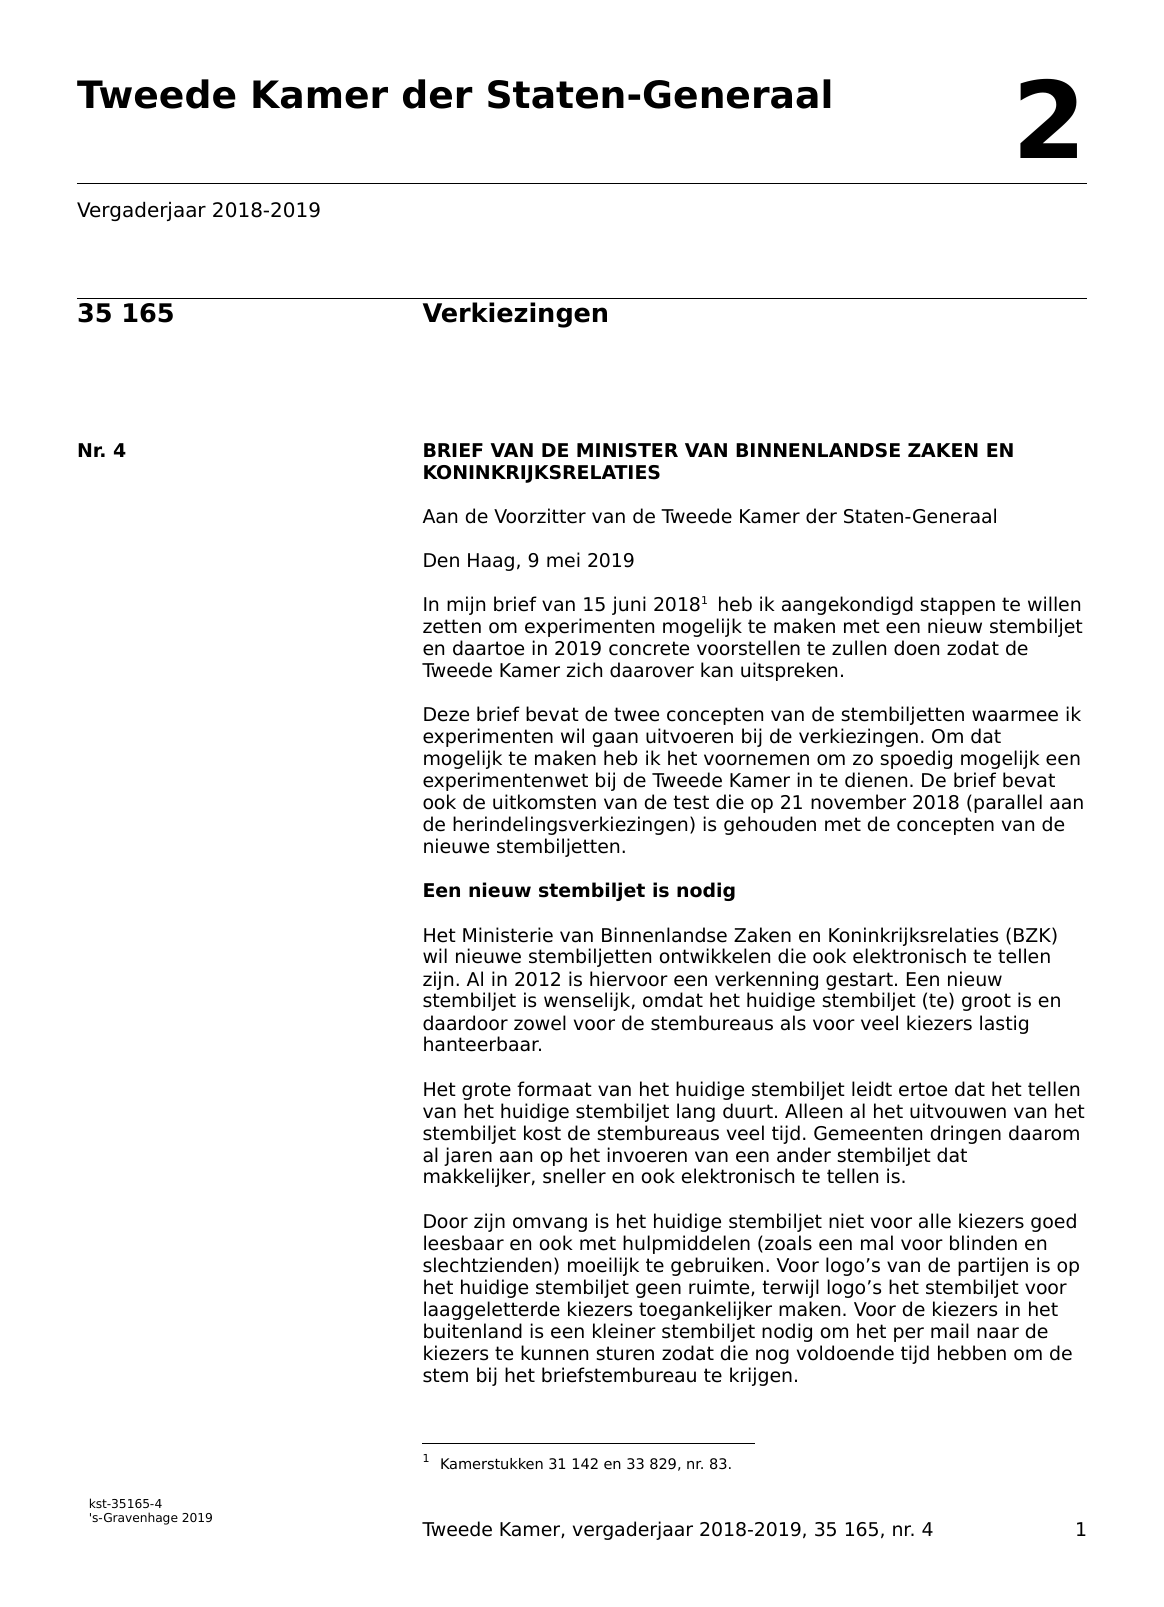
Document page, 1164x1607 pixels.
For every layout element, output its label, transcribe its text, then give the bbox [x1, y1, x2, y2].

text Het grote formaat van het huidige stembiljet leidt ertoe dat het tellen van het huidige stembiljet lang duurt. Alleen al het uitvouwen van het stembiljet kost de stembureaus veel tijd. Gemeenten dringen daarom al jaren aan op het invoeren van een ander stembiljet dat makkelijker, sneller en ook elektronisch te tellen is. [422, 1078, 1087, 1188]
text Het Ministerie van Binnenlandse Zaken en Koninkrijksrelaties (BZK) wil nieuwe stembiljetten ontwikkelen die ook elektronisch te tellen zijn. Al in 2012 is hiervoor een verkenning gestart. Een nieuw stembiljet is wenselijk, omdat het huidige stembiljet (te) groot is en daardoor zowel voor de stembureaus als voor veel kiezers lastig hanteerbaar. [422, 924, 1087, 1056]
text 's-Gravenhage 2019 [88, 1511, 323, 1525]
table_header Tweede Kamer der Staten-Generaal [77, 59, 886, 183]
text Door zijn omvang is het huidige stembiljet niet voor alle kiezers goed leesbaar en ook met hulpmiddelen (zoals een mal voor blinden en slechtzienden) moeilijk te gebruiken. Voor logo’s van de partijen is op het huidige stembiljet geen ruimte, terwijl logo’s het stembiljet voor laaggeletterde kiezers toegankelijker maken. Voor de kiezers in het buitenland is een kleiner stembiljet nodig om het per mail naar de kiezers te kunnen sturen zodat die nog voldoende tijd hebben om de stem bij het briefstembureau te krijgen. [422, 1211, 1087, 1386]
table_header 2 [886, 59, 1087, 183]
text Aan de Voorzitter van de Tweede Kamer der Staten-Generaal [422, 506, 1087, 528]
subtitle 35 165 Verkiezingen [77, 299, 1087, 329]
text Den Haag, 9 mei 2019 [422, 550, 1087, 572]
subtitle Nr. 4 BRIEF VAN DE MINISTER VAN BINNENLANDSE ZAKEN EN KONINKRIJKSRELATIES [77, 440, 1087, 484]
subtitle Een nieuw stembiljet is nodig [422, 880, 1087, 902]
text In mijn brief van 15 juni 2018 heb ik aangekondigd stappen te willen zetten om experimenten mogelijk te maken met een nieuw stembiljet en daartoe in 2019 concrete voorstellen te zullen doen zodat de Tweede Kamer zich daarover kan uitspreken. [422, 594, 1087, 682]
table_cell Vergaderjaar 2018-2019 [77, 184, 1087, 298]
text kst-35165-4 [88, 1497, 323, 1511]
text Deze brief bevat de twee concepten van de stembiljetten waarmee ik experimenten wil gaan uitvoeren bij de verkiezingen. Om dat mogelijk te maken heb ik het voornemen om zo spoedig mogelijk een experimentenwet bij de Tweede Kamer in te dienen. De brief bevat ook de uitkomsten van de test die op 21 november 2018 (parallel aan de herindelingsverkiezingen) is gehouden met de concepten van de nieuwe stembiljetten. [422, 704, 1087, 858]
text Kamerstukken 31 142 en 33 829, nr. 83. [422, 1452, 1087, 1474]
